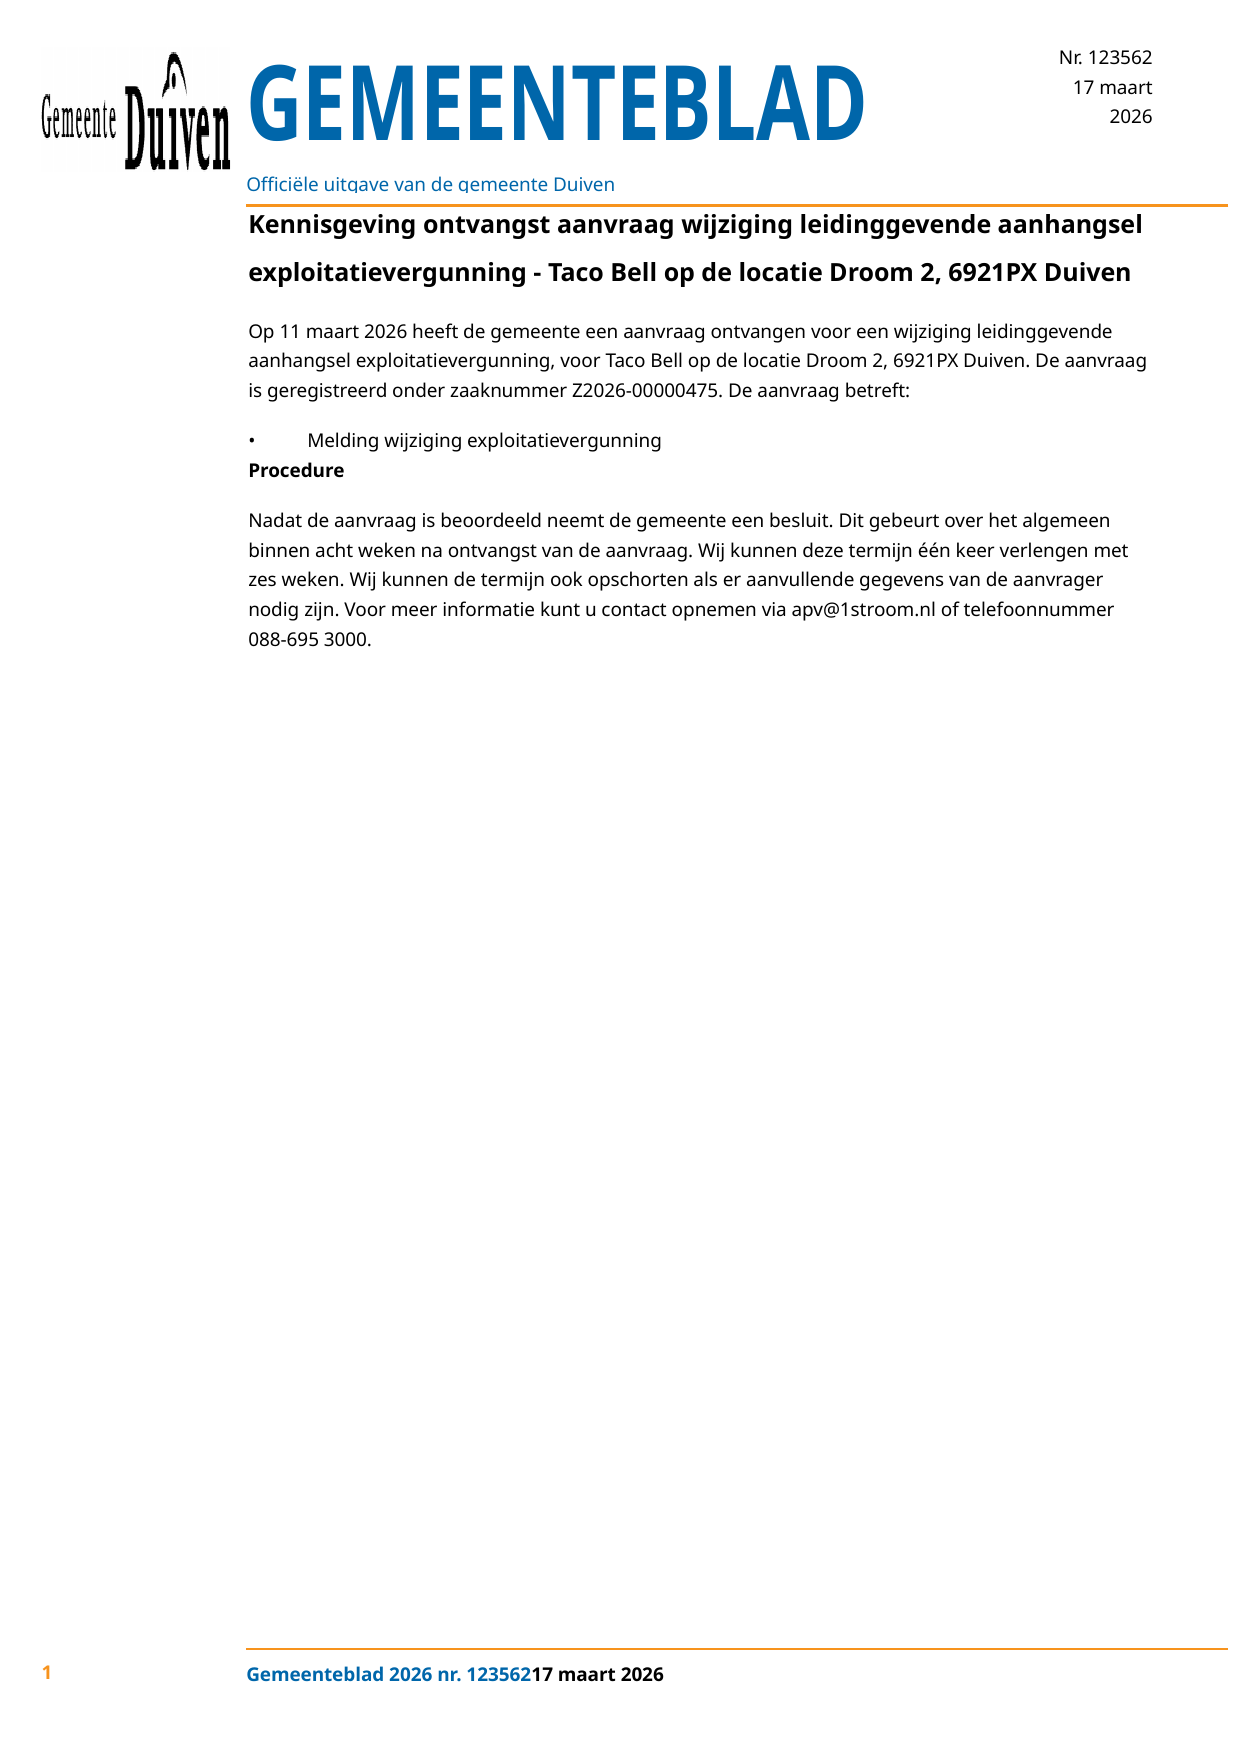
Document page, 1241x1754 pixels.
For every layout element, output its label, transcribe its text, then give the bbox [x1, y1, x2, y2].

text Op 11 maart 2026 heeft de gemeente een aanvraag ontvangen voor een wijziging leidinggevende aanhangsel exploitatievergunning, voor Taco Bell op de locatie Droom 2, 6921PX Duiven. De aanvraag is geregistreerd onder zaaknummer Z2026-00000475. De aanvraag betreft: [248, 318, 1152, 403]
text Nadat de aanvraag is beoordeeld neemt de gemeente een besluit. Dit gebeurt over het algemeen binnen acht weken na ontvangst van de aanvraag. Wij kunnen deze termijn één keer verlengen met zes weken. Wij kunnen de termijn ook opschorten als er aanvullende gegevens van de aanvrager nodig zijn. Voor meer informatie kunt u contact opnemen via apv@1stroom.nl of telefoonnummer 088-695 3000. [248, 507, 1152, 652]
text Procedure [248, 457, 1152, 483]
list Melding wijziging exploitatievergunning [248, 427, 1152, 453]
text Kennisgeving ontvangst aanvraag wijziging leidinggevende aanhangsel exploitatievergunning - Taco Bell op de locatie Droom 2, 6921PX Duiven [248, 207, 1152, 288]
picture [41, 47, 231, 172]
